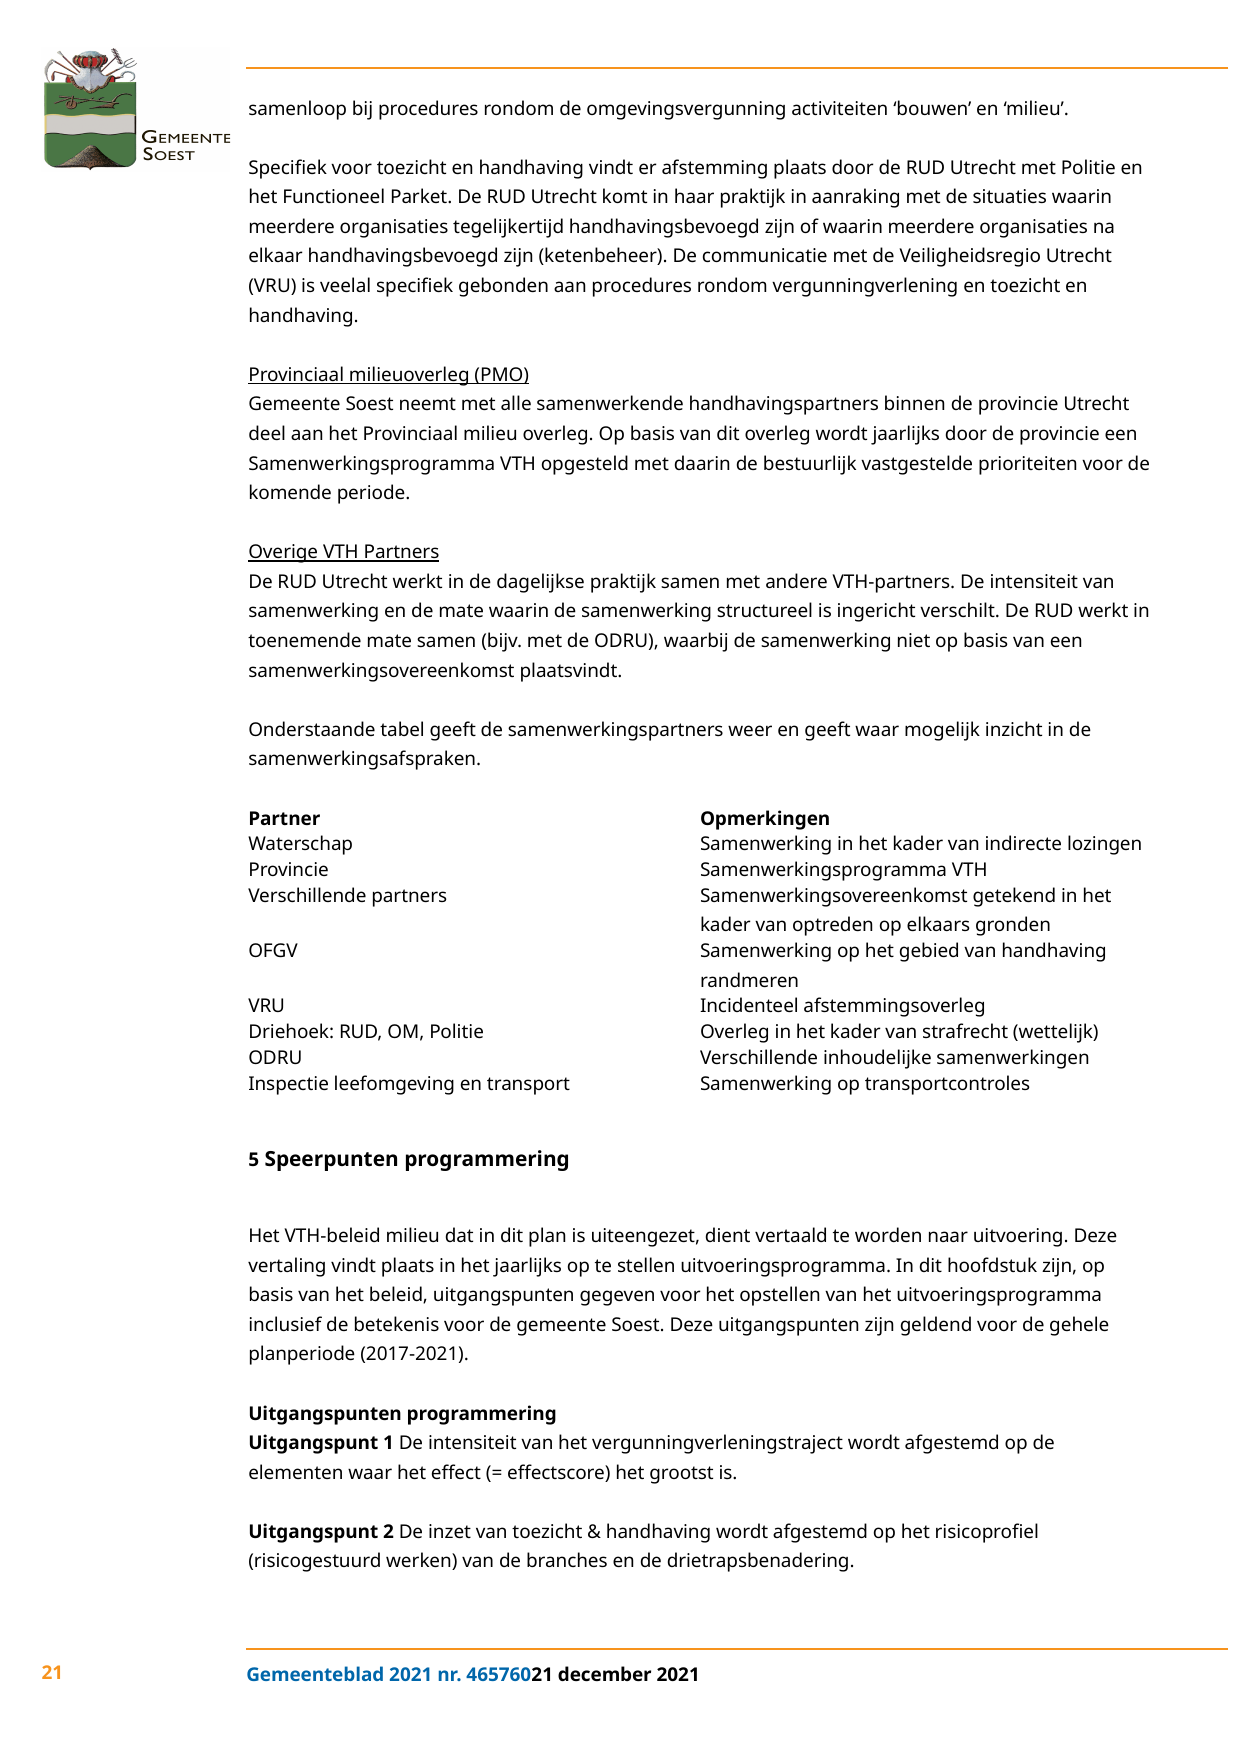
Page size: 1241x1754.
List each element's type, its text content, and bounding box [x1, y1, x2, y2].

text Uitgangspunt 2 De inzet van toezicht & handhaving wordt afgestemd op het risicoprofiel (risicogestuurd werken) van de branches en de drietrapsbenadering. [248, 1518, 1152, 1573]
table_cell Inspectie leefomgeving en transport [248, 1070, 700, 1096]
table_cell ODRU [248, 1044, 700, 1070]
table_cell Samenwerking op transportcontroles [700, 1070, 1152, 1096]
table_cell Samenwerkingsovereenkomst getekend in het kader van optreden op elkaars gronden [700, 882, 1152, 937]
table_cell Verschillende inhoudelijke samenwerkingen [700, 1044, 1152, 1070]
table_cell Samenwerking in het kader van indirecte lozingen [700, 831, 1152, 856]
text De RUD Utrecht werkt in de dagelijkse praktijk samen met andere VTH-partners. De intensiteit van samenwerking en de mate waarin de samenwerking structureel is ingericht verschilt. De RUD werkt in toenemende mate samen (bijv. met de ODRU), waarbij de samenwerking niet op basis van een samenwerkingsovereenkomst plaatsvindt. [248, 568, 1152, 683]
table_cell Samenwerkingsprogramma VTH [700, 856, 1152, 882]
table_header Partner [248, 805, 700, 831]
table_cell Overleg in het kader van strafrecht (wettelijk) [700, 1019, 1152, 1044]
text Gemeente Soest neemt met alle samenwerkende handhavingspartners binnen de provincie Utrecht deel aan het Provinciaal milieu overleg. Op basis van dit overleg wordt jaarlijks door de provincie een Samenwerkingsprogramma VTH opgesteld met daarin de bestuurlijk vastgestelde prioriteiten voor de komende periode. [248, 391, 1152, 505]
table_cell VRU [248, 993, 700, 1018]
text Provinciaal milieuoverleg (PMO) [248, 361, 1152, 387]
table_cell Waterschap [248, 831, 700, 856]
table_cell Verschillende partners [248, 882, 700, 937]
text Uitgangspunten programmering [248, 1400, 1152, 1425]
text samenloop bij procedures rondom de omgevingsvergunning activiteiten ‘bouwen’ en ‘milieu’. [248, 95, 1152, 121]
table_cell Driehoek: RUD, OM, Politie [248, 1019, 700, 1044]
table_header Opmerkingen [700, 805, 1152, 831]
text 5 Speerpunten programmering [248, 1144, 1152, 1173]
text Overige VTH Partners [248, 538, 1152, 564]
table_cell Provincie [248, 856, 700, 882]
table_cell OFGV [248, 938, 700, 993]
text Uitgangspunt 1 De intensiteit van het vergunningverleningstraject wordt afgestemd op de elementen waar het effect (= effectscore) het grootst is. [248, 1429, 1152, 1484]
picture [41, 47, 231, 172]
text Onderstaande tabel geeft de samenwerkingspartners weer en geeft waar mogelijk inzicht in de samenwerkingsafspraken. [248, 716, 1152, 771]
text Het VTH-beleid milieu dat in dit plan is uiteengezet, dient vertaald te worden naar uitvoering. Deze vertaling vindt plaats in het jaarlijks op te stellen uitvoeringsprogramma. In dit hoofdstuk zijn, op basis van het beleid, uitgangspunten gegeven voor het opstellen van het uitvoeringsprogramma inclusief de betekenis voor de gemeente Soest. Deze uitgangspunten zijn geldend voor de gehele planperiode (2017-2021). [248, 1222, 1152, 1366]
table_cell Incidenteel afstemmingsoverleg [700, 993, 1152, 1018]
text Specifiek voor toezicht en handhaving vindt er afstemming plaats door de RUD Utrecht met Politie en het Functioneel Parket. De RUD Utrecht komt in haar praktijk in aanraking met de situaties waarin meerdere organisaties tegelijkertijd handhavingsbevoegd zijn of waarin meerdere organisaties na elkaar handhavingsbevoegd zijn (ketenbeheer). De communicatie met de Veiligheidsregio Utrecht (VRU) is veelal specifiek gebonden aan procedures rondom vergunningverlening en toezicht en handhaving. [248, 154, 1152, 328]
table_cell Samenwerking op het gebied van handhaving randmeren [700, 938, 1152, 993]
